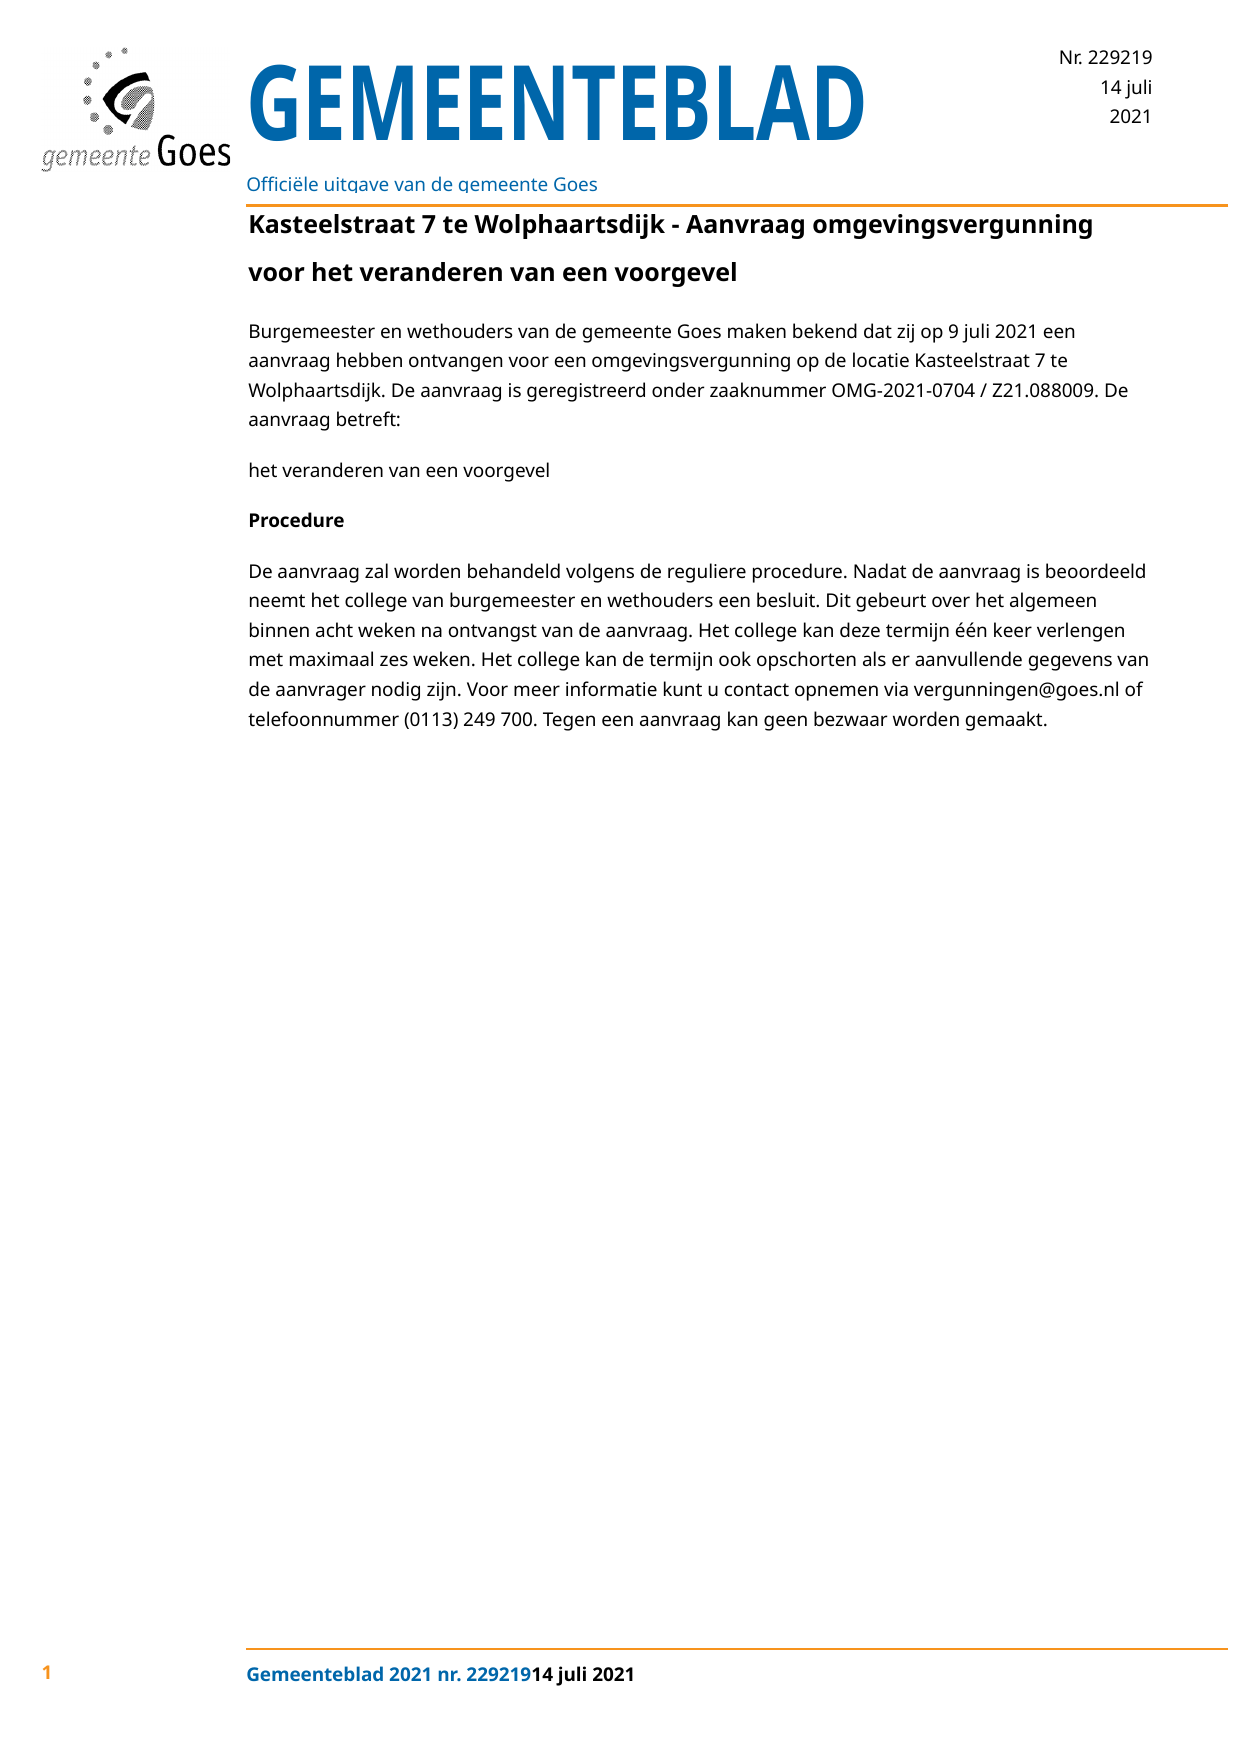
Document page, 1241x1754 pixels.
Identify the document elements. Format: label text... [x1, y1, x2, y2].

text Procedure [248, 507, 1152, 533]
picture [41, 47, 231, 172]
text het veranderen van een voorgevel [248, 457, 1152, 483]
text De aanvraag zal worden behandeld volgens de reguliere procedure. Nadat de aanvraag is beoordeeld neemt het college van burgemeester en wethouders een besluit. Dit gebeurt over het algemeen binnen acht weken na ontvangst van de aanvraag. Het college kan deze termijn één keer verlengen met maximaal zes weken. Het college kan de termijn ook opschorten als er aanvullende gegevens van de aanvrager nodig zijn. Voor meer informatie kunt u contact opnemen via vergunningen@goes.nl of telefoonnummer (0113) 249 700. Tegen een aanvraag kan geen bezwaar worden gemaakt. [248, 558, 1152, 732]
text Kasteelstraat 7 te Wolphaartsdijk - Aanvraag omgevingsvergunning voor het veranderen van een voorgevel [248, 207, 1152, 288]
text Burgemeester en wethouders van de gemeente Goes maken bekend dat zij op 9 juli 2021 een aanvraag hebben ontvangen voor een omgevingsvergunning op de locatie Kasteelstraat 7 te Wolphaartsdijk. De aanvraag is geregistreerd onder zaaknummer OMG-2021-0704 / Z21.088009. De aanvraag betreft: [248, 318, 1152, 432]
